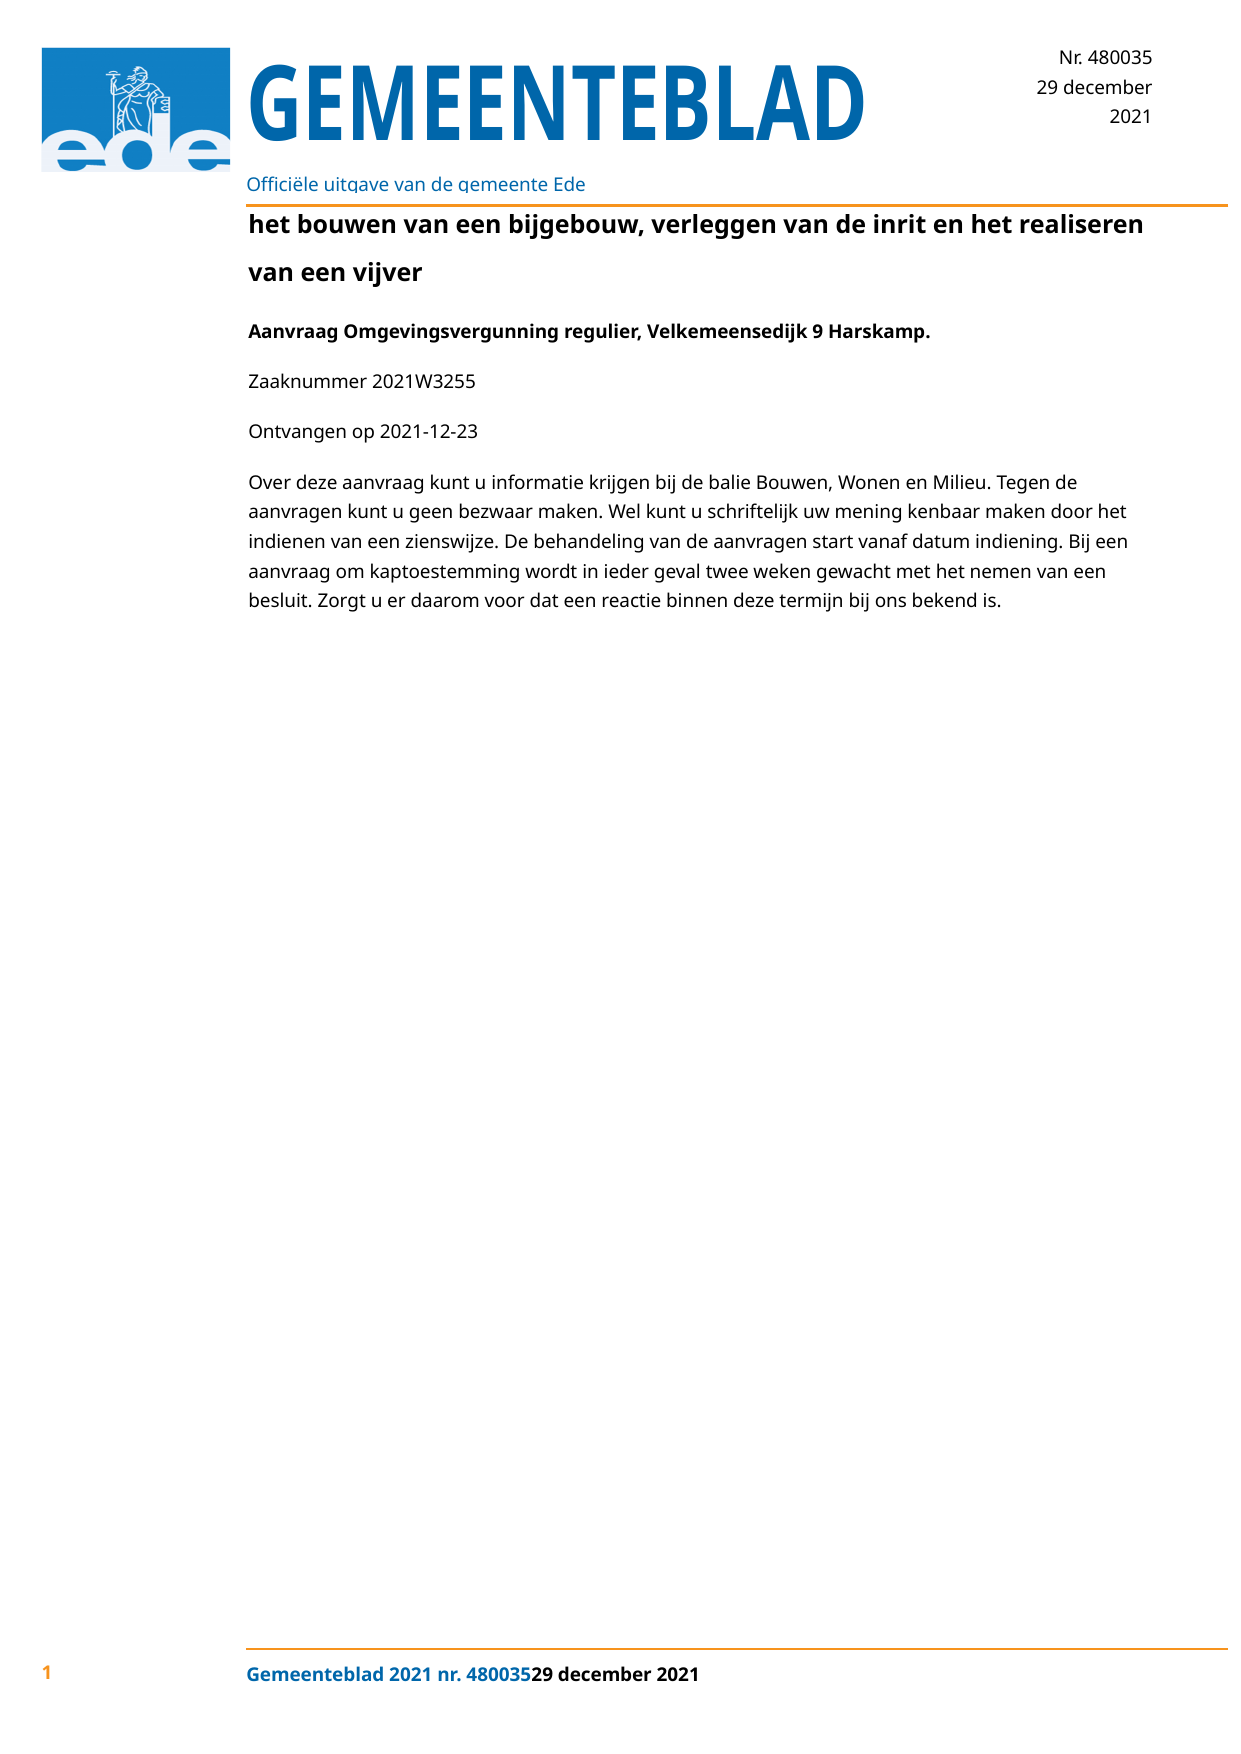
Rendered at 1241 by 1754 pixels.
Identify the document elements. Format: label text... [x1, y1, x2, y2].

picture [41, 47, 231, 172]
text Ontvangen op 2021-12-23 [248, 419, 1152, 444]
text Aanvraag Omgevingsvergunning regulier, Velkemeensedijk 9 Harskamp. [248, 318, 1152, 344]
text Over deze aanvraag kunt u informatie krijgen bij de balie Bouwen, Wonen en Milieu. Tegen de aanvragen kunt u geen bezwaar maken. Wel kunt u schriftelijk uw mening kenbaar maken door het indienen van een zienswijze. De behandeling van de aanvragen start vanaf datum indiening. Bij een aanvraag om kaptoestemming wordt in ieder geval twee weken gewacht met het nemen van een besluit. Zorgt u er daarom voor dat een reactie binnen deze termijn bij ons bekend is. [248, 469, 1152, 613]
text het bouwen van een bijgebouw, verleggen van de inrit en het realiseren van een vijver [248, 207, 1152, 288]
text Zaaknummer 2021W3255 [248, 368, 1152, 394]
